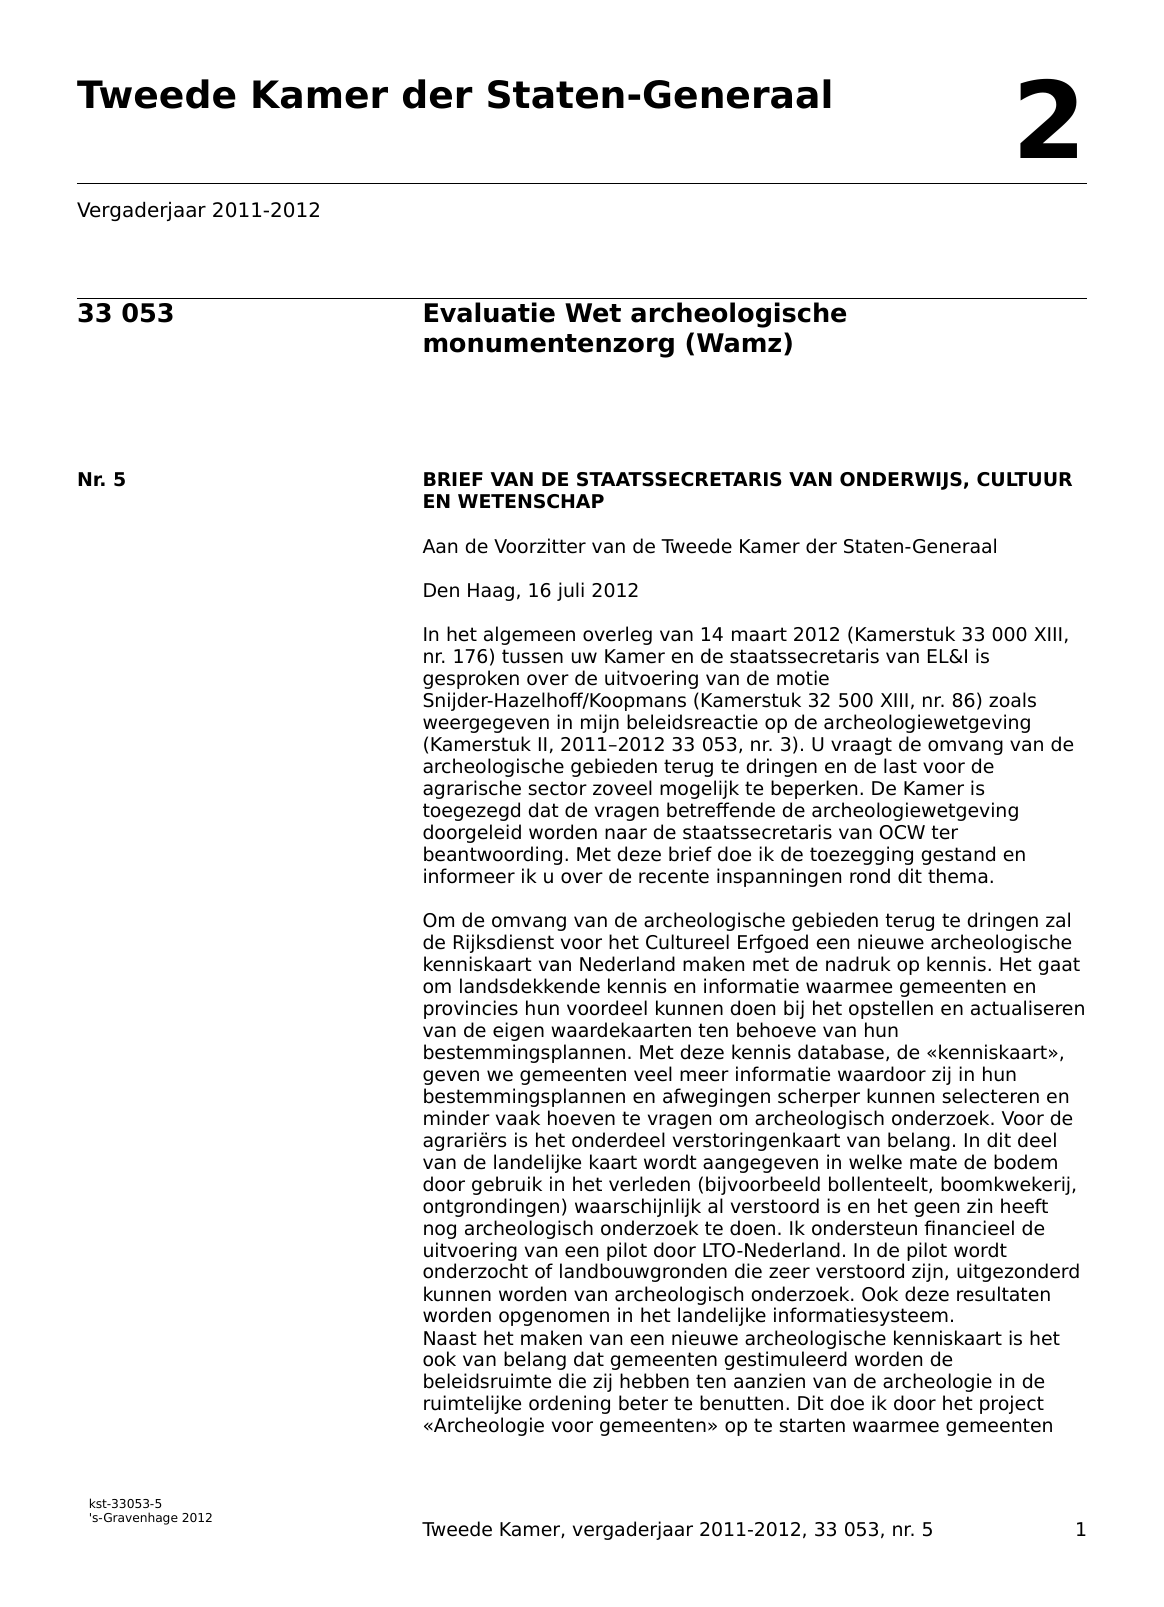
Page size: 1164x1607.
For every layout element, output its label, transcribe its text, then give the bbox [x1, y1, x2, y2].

subtitle 33 053 Evaluatie Wet archeologische monumentenzorg (Wamz) [77, 299, 1087, 358]
text Om de omvang van de archeologische gebieden terug te dringen zal de Rijksdienst voor het Cultureel Erfgoed een nieuwe archeologische kenniskaart van Nederland maken met de nadruk op kennis. Het gaat om landsdekkende kennis en informatie waarmee gemeenten en provincies hun voordeel kunnen doen bij het opstellen en actualiseren van de eigen waardekaarten ten behoeve van hun bestemmingsplannen. Met deze kennis database, de «kenniskaart», geven we gemeenten veel meer informatie waardoor zij in hun bestemmingsplannen en afwegingen scherper kunnen selecteren en minder vaak hoeven te vragen om archeologisch onderzoek. Voor de agrariërs is het onderdeel verstoringenkaart van belang. In dit deel van de landelijke kaart wordt aangegeven in welke mate de bodem door gebruik in het verleden (bijvoorbeeld bollenteelt, boomkwekerij, ontgrondingen) waarschijnlijk al verstoord is en het geen zin heeft nog archeologisch onderzoek te doen. Ik ondersteun financieel de uitvoering van een pilot door LTO-Nederland. In de pilot wordt onderzocht of landbouwgronden die zeer verstoord zijn, uitgezonderd kunnen worden van archeologisch onderzoek. Ook deze resultaten worden opgenomen in het landelijke informatiesysteem. [422, 910, 1087, 1327]
table_cell Vergaderjaar 2011-2012 [77, 184, 1087, 298]
table_header 2 [886, 59, 1087, 183]
text Den Haag, 16 juli 2012 [422, 580, 1087, 602]
text kst-33053-5 [88, 1497, 323, 1511]
text 's-Gravenhage 2012 [88, 1511, 323, 1525]
text Aan de Voorzitter van de Tweede Kamer der Staten-Generaal [422, 536, 1087, 557]
table_header Tweede Kamer der Staten-Generaal [77, 59, 886, 183]
text In het algemeen overleg van 14 maart 2012 (Kamerstuk 33 000 XIII, nr. 176) tussen uw Kamer en de staatssecretaris van EL&I is gesproken over de uitvoering van de motie Snijder-Hazelhoff/Koopmans (Kamerstuk 32 500 XIII, nr. 86) zoals weergegeven in mijn beleidsreactie op de archeologiewetgeving (Kamerstuk II, 2011–2012 33 053, nr. 3). U vraagt de omvang van de archeologische gebieden terug te dringen en de last voor de agrarische sector zoveel mogelijk te beperken. De Kamer is toegezegd dat de vragen betreffende de archeologiewetgeving doorgeleid worden naar de staatssecretaris van OCW ter beantwoording. Met deze brief doe ik de toezegging gestand en informeer ik u over de recente inspanningen rond dit thema. [422, 624, 1087, 888]
subtitle Nr. 5 BRIEF VAN DE STAATSSECRETARIS VAN ONDERWIJS, CULTUUR EN WETENSCHAP [77, 469, 1087, 513]
text Naast het maken van een nieuwe archeologische kenniskaart is het ook van belang dat gemeenten gestimuleerd worden de beleidsruimte die zij hebben ten aanzien van de archeologie in de ruimtelijke ordening beter te benutten. Dit doe ik door het project «Archeologie voor gemeenten» op te starten waarmee gemeenten [422, 1327, 1087, 1437]
